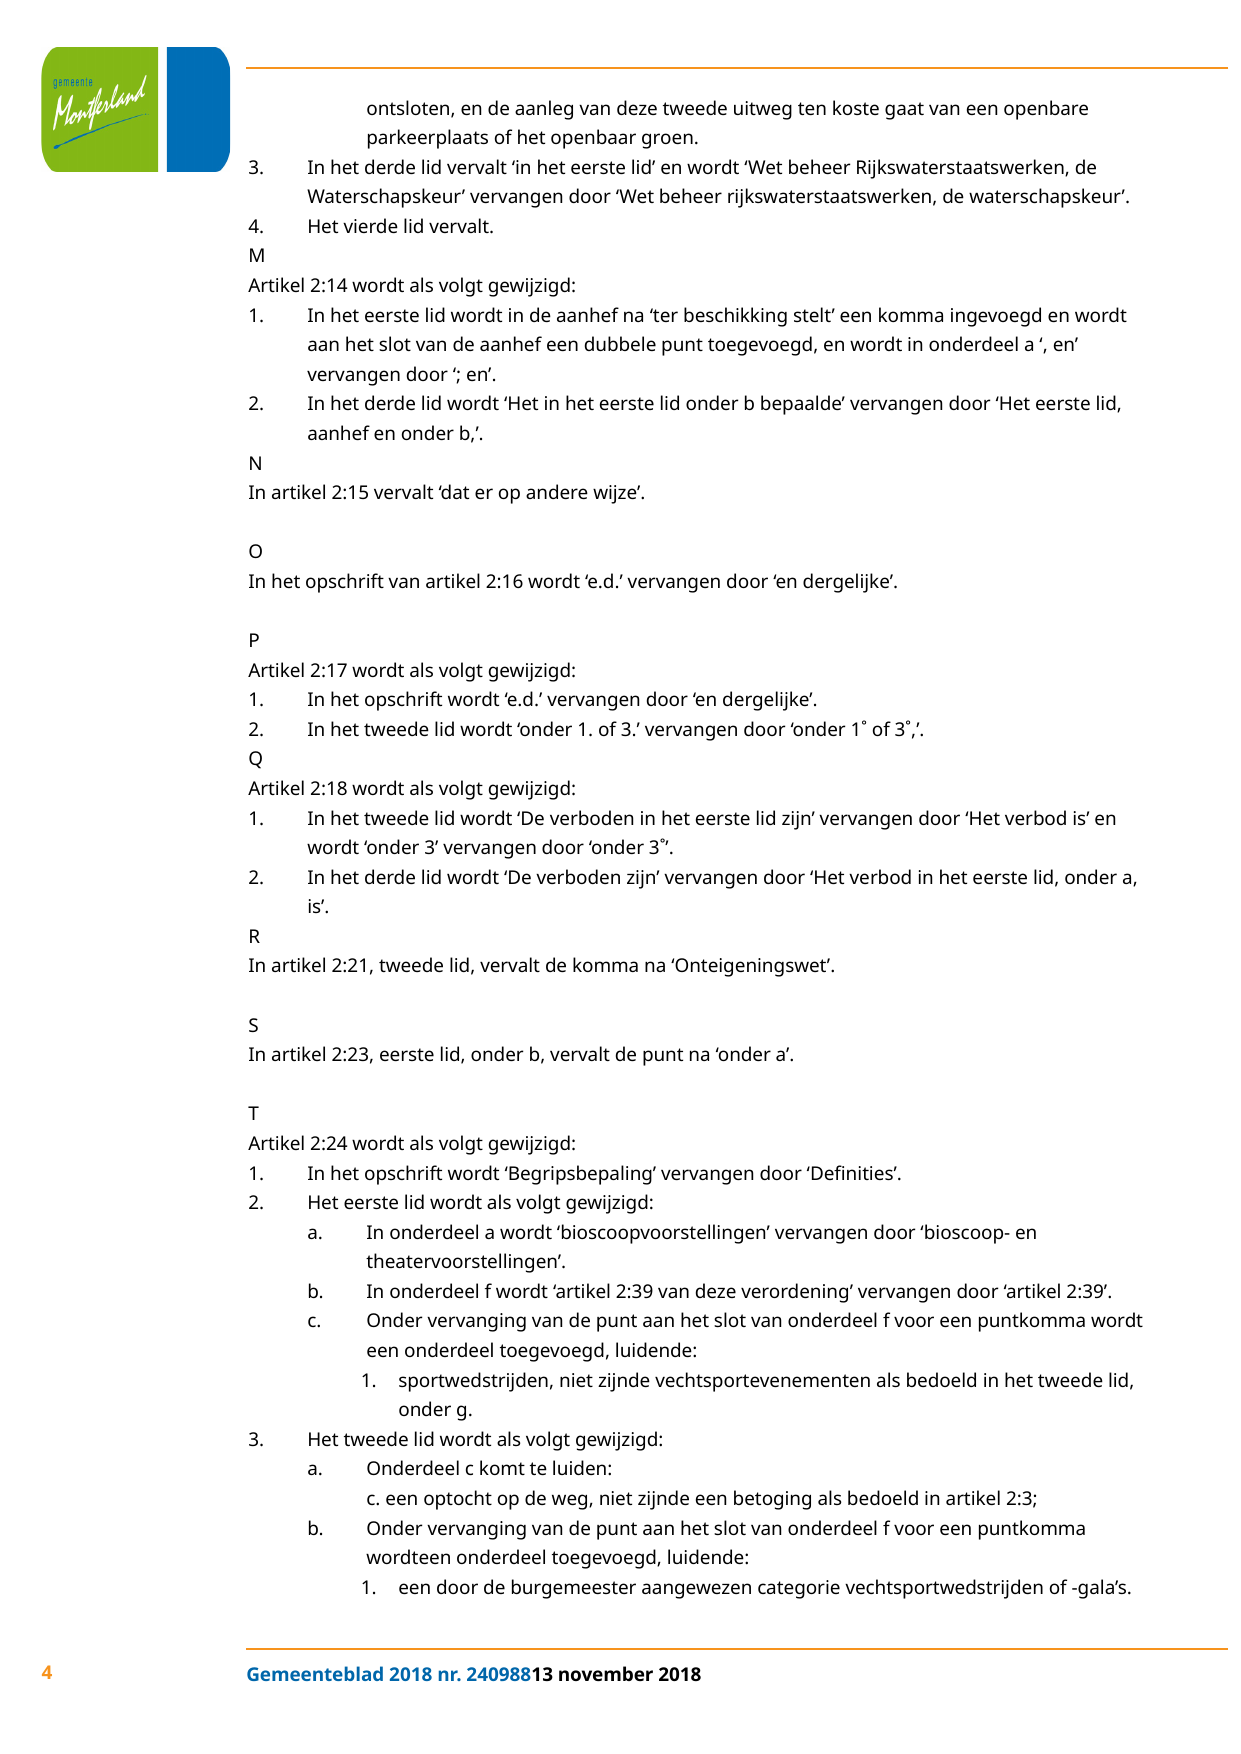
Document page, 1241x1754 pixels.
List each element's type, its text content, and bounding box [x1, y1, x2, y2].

list Het eerste lid wordt als volgt gewijzigd: [248, 1189, 1152, 1215]
list In het opschrift wordt ‘e.d.’ vervangen door ‘en dergelijke’. [248, 686, 1152, 712]
text Artikel 2:14 wordt als volgt gewijzigd: [248, 272, 1152, 298]
list Onder vervanging van de punt aan het slot van onderdeel f voor een puntkomma wordt een onderdeel toegevoegd, luidende: [307, 1308, 1152, 1363]
text In artikel 2:23, eerste lid, onder b, vervalt de punt na ‘onder a’. [248, 1041, 1152, 1067]
text In artikel 2:15 vervalt ‘dat er op andere wijze’. [248, 479, 1152, 505]
text Q [248, 746, 1152, 771]
list Het tweede lid wordt als volgt gewijzigd: [248, 1426, 1152, 1452]
text In het opschrift van artikel 2:16 wordt ‘e.d.’ vervangen door ‘en dergelijke’. [248, 568, 1152, 594]
text T [248, 1101, 1152, 1126]
text O [248, 538, 1152, 564]
list c. een optocht op de weg, niet zijnde een betoging als bedoeld in artikel 2:3; [307, 1485, 1152, 1511]
list ontsloten, en de aanleg van deze tweede uitweg ten koste gaat van een openbare parkeerplaats of het openbaar groen. [307, 95, 1152, 150]
text Artikel 2:18 wordt als volgt gewijzigd: [248, 775, 1152, 801]
picture [41, 47, 231, 172]
list Onderdeel c komt te luiden: [307, 1456, 1152, 1481]
text In artikel 2:21, tweede lid, vervalt de komma na ‘Onteigeningswet’. [248, 953, 1152, 978]
list Onder vervanging van de punt aan het slot van onderdeel f voor een puntkomma wordteen onderdeel toegevoegd, luidende: [307, 1515, 1152, 1570]
text M [248, 243, 1152, 268]
text R [248, 923, 1152, 949]
text P [248, 627, 1152, 653]
text Artikel 2:17 wordt als volgt gewijzigd: [248, 657, 1152, 683]
text Artikel 2:24 wordt als volgt gewijzigd: [248, 1130, 1152, 1156]
list een door de burgemeester aangewezen categorie vechtsportwedstrijden of -gala’s. [361, 1574, 1152, 1600]
list In het eerste lid wordt in de aanhef na ‘ter beschikking stelt’ een komma ingevoegd en wordt aan het slot van de aanhef een dubbele punt toegevoegd, en wordt in onderdeel a ‘, en’ vervangen door ‘; en’. [248, 302, 1152, 387]
list In het derde lid wordt ‘De verboden zijn’ vervangen door ‘Het verbod in het eerste lid, onder a, is’. [248, 864, 1152, 919]
list Het vierde lid vervalt. [248, 213, 1152, 239]
list In onderdeel f wordt ‘artikel 2:39 van deze verordening’ vervangen door ‘artikel 2:39’. [307, 1278, 1152, 1304]
list In het derde lid wordt ‘Het in het eerste lid onder b bepaalde’ vervangen door ‘Het eerste lid, aanhef en onder b,’. [248, 391, 1152, 446]
list In onderdeel a wordt ‘bioscoopvoorstellingen’ vervangen door ‘bioscoop- en theatervoorstellingen’. [307, 1219, 1152, 1274]
list In het opschrift wordt ‘Begripsbepaling’ vervangen door ‘Definities’. [248, 1160, 1152, 1186]
text N [248, 450, 1152, 476]
text S [248, 1012, 1152, 1038]
list sportwedstrijden, niet zijnde vechtsportevenementen als bedoeld in het tweede lid, onder g. [361, 1367, 1152, 1422]
list In het tweede lid wordt ‘De verboden in het eerste lid zijn’ vervangen door ‘Het verbod is’ en wordt ‘onder 3’ vervangen door ‘onder 3˚’. [248, 805, 1152, 860]
list In het tweede lid wordt ‘onder 1. of 3.’ vervangen door ‘onder 1˚ of 3˚,’. [248, 716, 1152, 742]
list In het derde lid vervalt ‘in het eerste lid’ en wordt ‘Wet beheer Rijkswaterstaatswerken, de Waterschapskeur’ vervangen door ‘Wet beheer rijkswaterstaatswerken, de waterschapskeur’. [248, 154, 1152, 209]
